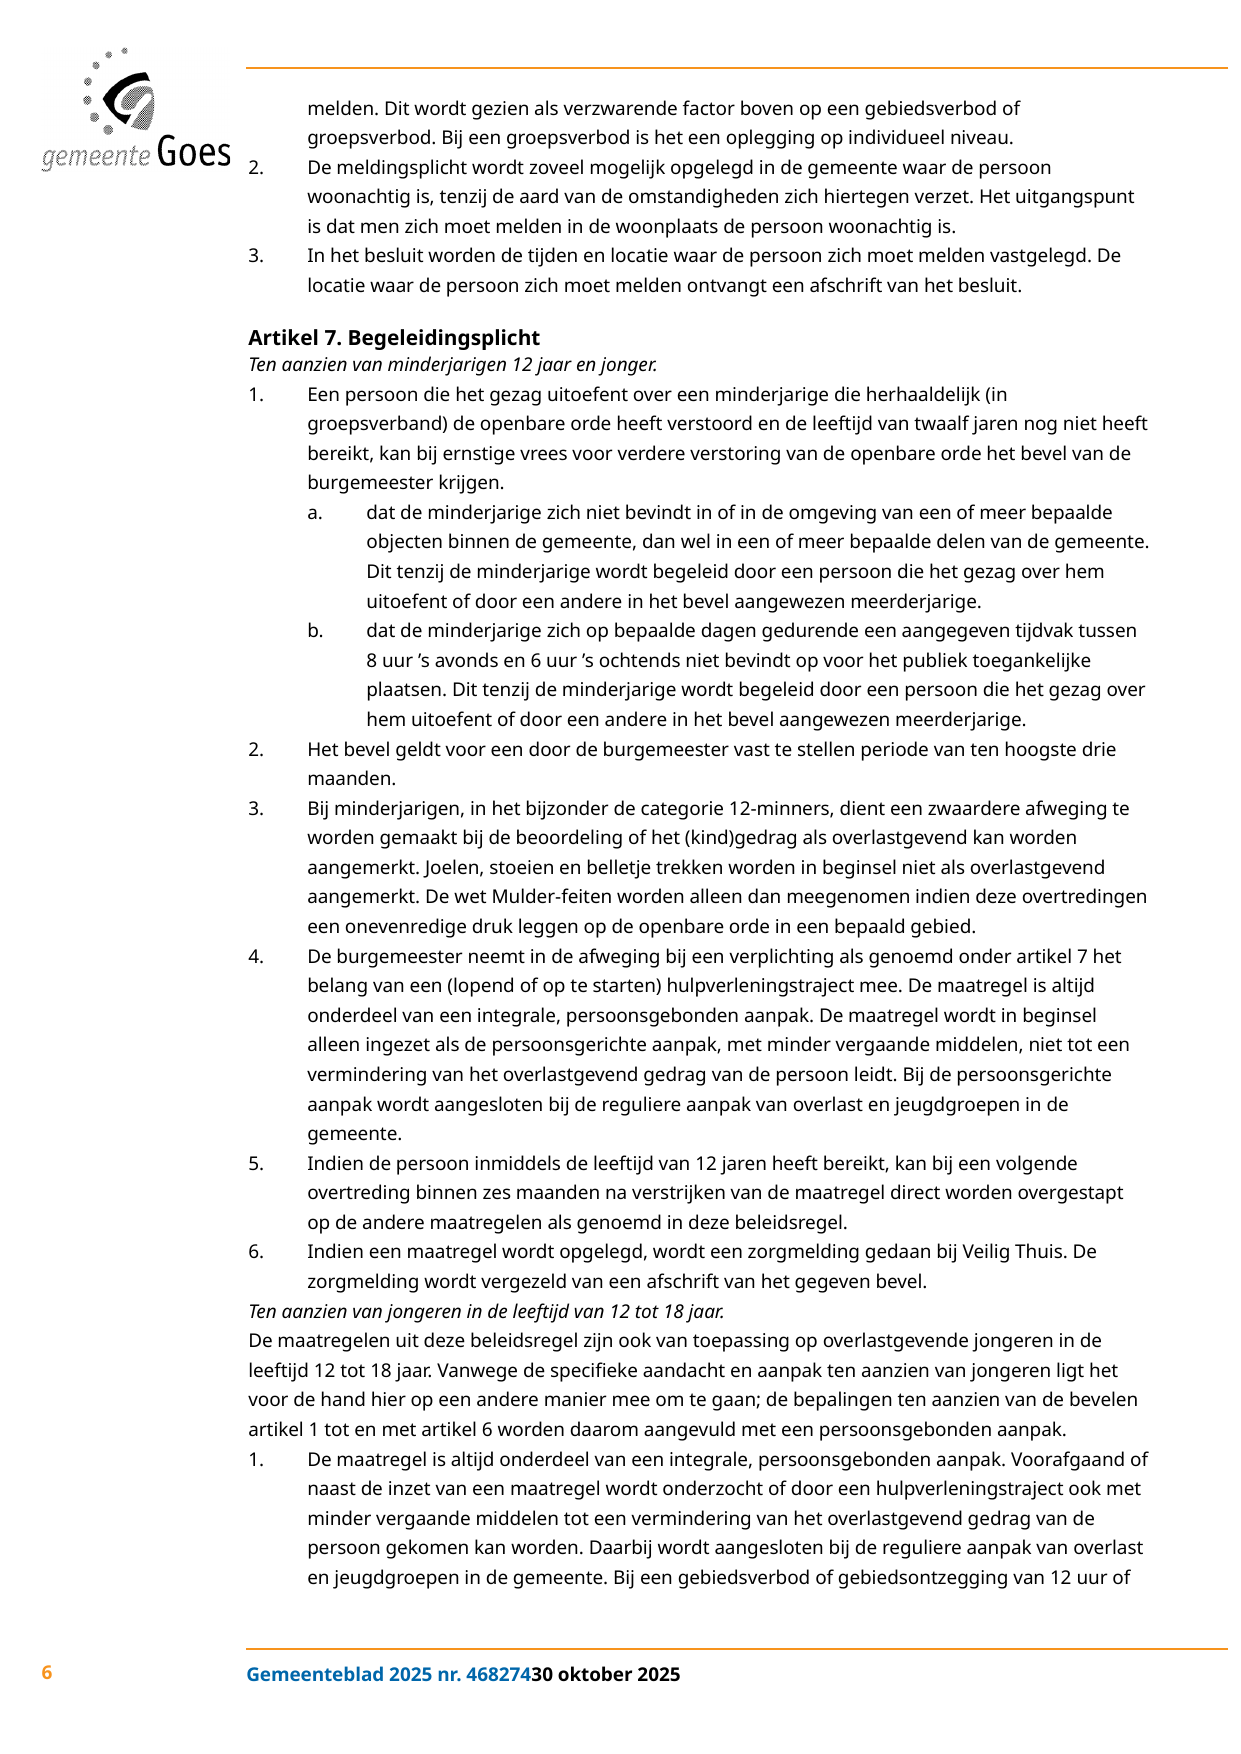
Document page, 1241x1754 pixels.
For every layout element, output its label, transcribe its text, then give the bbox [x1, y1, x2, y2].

list De burgemeester neemt in de afweging bij een verplichting als genoemd onder artikel 7 het belang van een (lopend of op te starten) hulpverleningstraject mee. De maatregel is altijd onderdeel van een integrale, persoonsgebonden aanpak. De maatregel wordt in beginsel alleen ingezet als de persoonsgerichte aanpak, met minder vergaande middelen, niet tot een vermindering van het overlastgevend gedrag van de persoon leidt. Bij de persoonsgerichte aanpak wordt aangesloten bij de reguliere aanpak van overlast en jeugdgroepen in de gemeente. [248, 943, 1152, 1146]
list In het besluit worden de tijden en locatie waar de persoon zich moet melden vastgelegd. De locatie waar de persoon zich moet melden ontvangt een afschrift van het besluit. [248, 243, 1152, 298]
text Ten aanzien van minderjarigen 12 jaar en jonger. [248, 351, 1152, 377]
text Ten aanzien van jongeren in de leeftijd van 12 tot 18 jaar. [248, 1298, 1152, 1323]
list De maatregel is altijd onderdeel van een integrale, persoonsgebonden aanpak. Voorafgaand of naast de inzet van een maatregel wordt onderzocht of door een hulpverleningstraject ook met minder vergaande middelen tot een vermindering van het overlastgevend gedrag van de persoon gekomen kan worden. Daarbij wordt aangesloten bij de reguliere aanpak van overlast en jeugdgroepen in de gemeente. Bij een gebiedsverbod of gebiedsontzegging van 12 uur of [248, 1446, 1152, 1590]
picture [41, 47, 231, 172]
list melden. Dit wordt gezien als verzwarende factor boven op een gebiedsverbod of groepsverbod. Bij een groepsverbod is het een oplegging op individueel niveau. [248, 95, 1152, 150]
list Het bevel geldt voor een door de burgemeester vast te stellen periode van ten hoogste drie maanden. [248, 736, 1152, 791]
list De meldingsplicht wordt zoveel mogelijk opgelegd in de gemeente waar de persoon woonachtig is, tenzij de aard van de omstandigheden zich hiertegen verzet. Het uitgangspunt is dat men zich moet melden in de woonplaats de persoon woonachtig is. [248, 154, 1152, 239]
list dat de minderjarige zich niet bevindt in of in de omgeving van een of meer bepaalde objecten binnen de gemeente, dan wel in een of meer bepaalde delen van de gemeente. Dit tenzij de minderjarige wordt begeleid door een persoon die het gezag over hem uitoefent of door een andere in het bevel aangewezen meerderjarige. [307, 499, 1152, 613]
list Indien de persoon inmiddels de leeftijd van 12 jaren heeft bereikt, kan bij een volgende overtreding binnen zes maanden na verstrijken van de maatregel direct worden overgestapt op de andere maatregelen als genoemd in deze beleidsregel. [248, 1150, 1152, 1235]
list dat de minderjarige zich op bepaalde dagen gedurende een aangegeven tijdvak tussen 8 uur ’s avonds en 6 uur ’s ochtends niet bevindt op voor het publiek toegankelijke plaatsen. Dit tenzij de minderjarige wordt begeleid door een persoon die het gezag over hem uitoefent of door een andere in het bevel aangewezen meerderjarige. [307, 617, 1152, 732]
text Artikel 7. Begeleidingsplicht [248, 323, 1152, 351]
list Een persoon die het gezag uitoefent over een minderjarige die herhaaldelijk (in groepsverband) de openbare orde heeft verstoord en de leeftijd van twaalf jaren nog niet heeft bereikt, kan bij ernstige vrees voor verdere verstoring van de openbare orde het bevel van de burgemeester krijgen. [248, 381, 1152, 495]
text De maatregelen uit deze beleidsregel zijn ook van toepassing op overlastgevende jongeren in de leeftijd 12 tot 18 jaar. Vanwege de specifieke aandacht en aanpak ten aanzien van jongeren ligt het voor de hand hier op een andere manier mee om te gaan; de bepalingen ten aanzien van de bevelen artikel 1 tot en met artikel 6 worden daarom aangevuld met een persoonsgebonden aanpak. [248, 1327, 1152, 1442]
list Bij minderjarigen, in het bijzonder de categorie 12-minners, dient een zwaardere afweging te worden gemaakt bij de beoordeling of het (kind)gedrag als overlastgevend kan worden aangemerkt. Joelen, stoeien en belletje trekken worden in beginsel niet als overlastgevend aangemerkt. De wet Mulder-feiten worden alleen dan meegenomen indien deze overtredingen een onevenredige druk leggen op de openbare orde in een bepaald gebied. [248, 795, 1152, 939]
list Indien een maatregel wordt opgelegd, wordt een zorgmelding gedaan bij Veilig Thuis. De zorgmelding wordt vergezeld van een afschrift van het gegeven bevel. [248, 1239, 1152, 1294]
